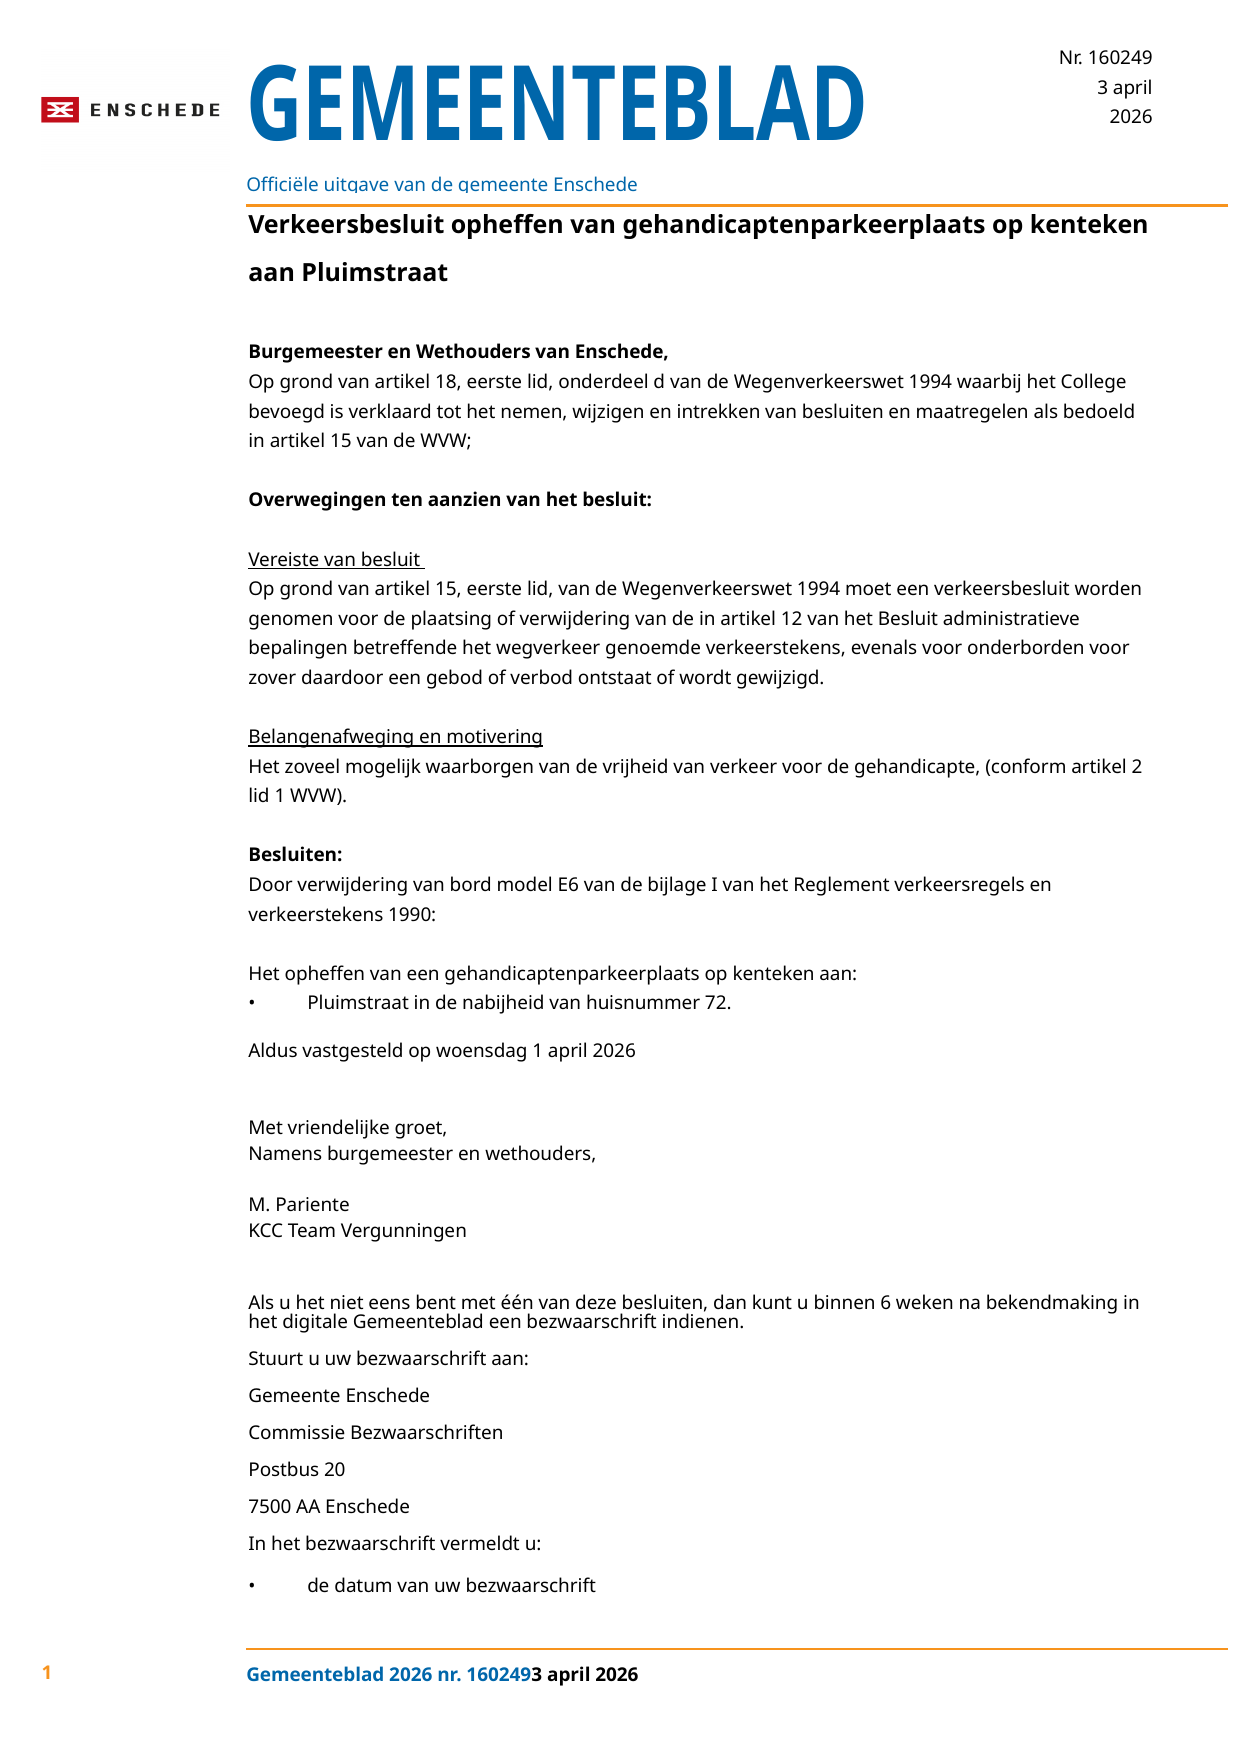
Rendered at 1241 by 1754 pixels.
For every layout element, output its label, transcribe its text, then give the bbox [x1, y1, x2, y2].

text Als u het niet eens bent met één van deze besluiten, dan kunt u binnen 6 weken na bekendmaking in het digitale Gemeenteblad een bezwaarschrift indienen. [248, 1294, 1152, 1332]
text M. Pariente [248, 1192, 1152, 1217]
text Verkeersbesluit opheffen van gehandicaptenparkeerplaats op kenteken aan Pluimstraat [248, 207, 1152, 288]
text Het zoveel mogelijk waarborgen van de vrijheid van verkeer voor de gehandicapte, (conform artikel 2 lid 1 WVW). [248, 753, 1152, 808]
text Belangenafweging en motivering [248, 723, 1152, 749]
text Aldus vastgesteld op woensdag 1 april 2026 [248, 1037, 1152, 1063]
text Het opheffen van een gehandicaptenparkeerplaats op kenteken aan: [248, 960, 1152, 986]
text Op grond van artikel 18, eerste lid, onderdeel d van de Wegenverkeerswet 1994 waarbij het College bevoegd is verklaard tot het nemen, wijzigen en intrekken van besluiten en maatregelen als bedoeld in artikel 15 van de WVW; [248, 368, 1152, 453]
list de datum van uw bezwaarschrift [248, 1572, 1152, 1598]
text 7500 AA Enschede [248, 1498, 1152, 1517]
text Commissie Bezwaarschriften [248, 1424, 1152, 1443]
picture [41, 47, 231, 172]
text Besluiten: [248, 842, 1152, 867]
text Overwegingen ten aanzien van het besluit: [248, 487, 1152, 512]
text Door verwijdering van bord model E6 van de bijlage I van het Reglement verkeersregels en verkeerstekens 1990: [248, 871, 1152, 926]
text Met vriendelijke groet, [248, 1114, 1152, 1140]
text KCC Team Vergunningen [248, 1217, 1152, 1243]
text Gemeente Enschede [248, 1387, 1152, 1406]
list Pluimstraat in de nabijheid van huisnummer 72. [248, 989, 1152, 1015]
text In het bezwaarschrift vermeldt u: [248, 1535, 1152, 1554]
text Vereiste van besluit [248, 546, 1152, 571]
text Postbus 20 [248, 1461, 1152, 1480]
text Op grond van artikel 15, eerste lid, van de Wegenverkeerswet 1994 moet een verkeersbesluit worden genomen voor de plaatsing of verwijdering van de in artikel 12 van het Besluit administratieve bepalingen betreffende het wegverkeer genoemde verkeerstekens, evenals voor onderborden voor zover daardoor een gebod of verbod ontstaat of wordt gewijzigd. [248, 575, 1152, 690]
text Burgemeester en Wethouders van Enschede, [248, 339, 1152, 364]
text Stuurt u uw bezwaarschrift aan: [248, 1350, 1152, 1369]
text Namens burgemeester en wethouders, [248, 1140, 1152, 1166]
